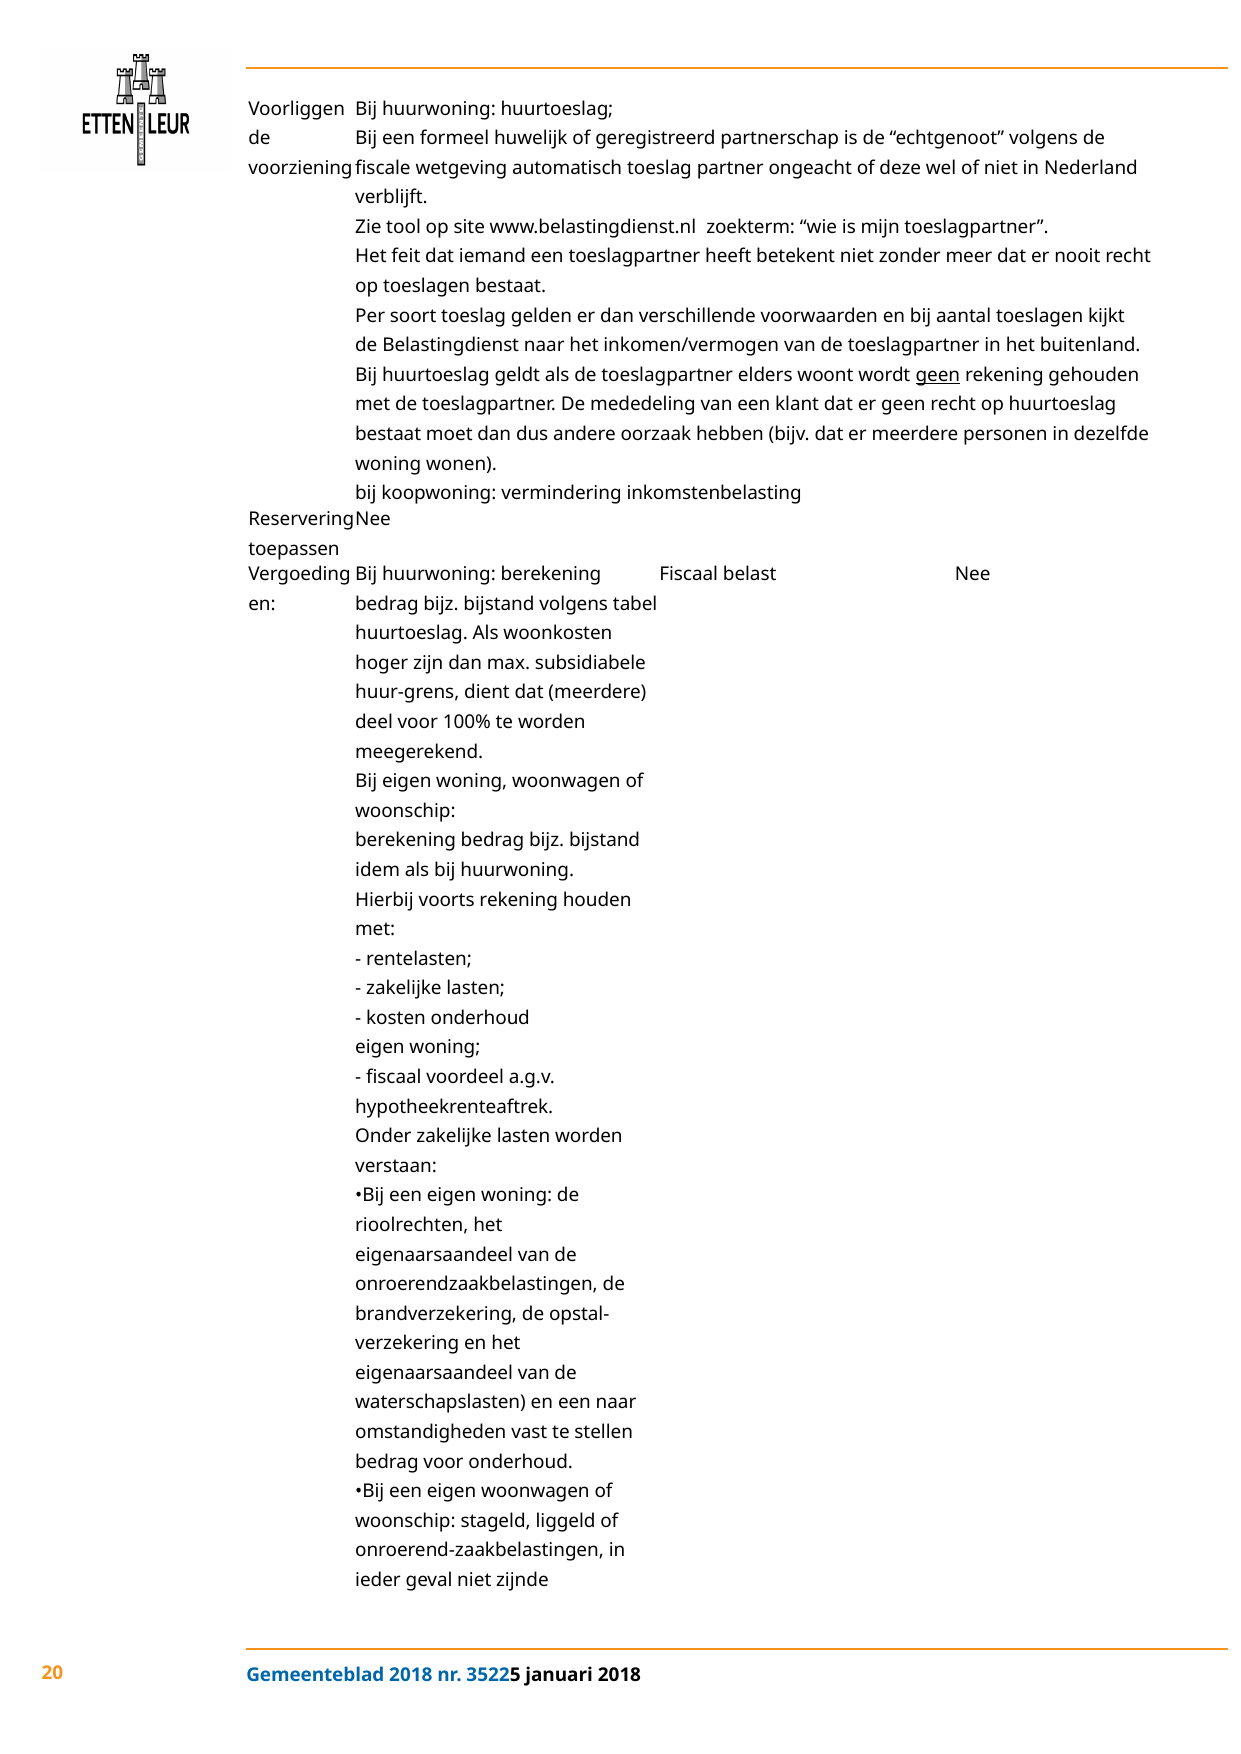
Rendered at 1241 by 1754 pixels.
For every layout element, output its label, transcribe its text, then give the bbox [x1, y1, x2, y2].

table_cell Bij huurwoning: huurtoeslag; Bij een formeel huwelijk of geregistreerd partnerschap is de “echtgenoot” volgens de fiscale wetgeving automatisch toeslag partner ongeacht of deze wel of niet in Nederland verblijft. Zie tool op site www.belastingdienst.nl zoekterm: “wie is mijn toeslagpartner”. Het feit dat iemand een toeslagpartner heeft betekent niet zonder meer dat er nooit recht op toeslagen bestaat. Per soort toeslag gelden er dan verschillende voorwaarden en bij aantal toeslagen kijkt de Belastingdienst naar het inkomen/vermogen van de toeslagpartner in het buitenland. Bij huurtoeslag geldt als de toeslagpartner elders woont wordt geen rekening gehouden met de toeslagpartner. De mededeling van een klant dat er geen recht op huurtoeslag bestaat moet dan dus andere oorzaak hebben (bijv. dat er meerdere personen in dezelfde woning wonen). bij koopwoning: vermindering inkomstenbelasting [355, 95, 1152, 505]
table_cell Vergoedingen: [248, 560, 355, 1592]
table_cell Reservering toepassen [248, 505, 355, 560]
table_cell Voorliggende voorziening [248, 95, 355, 505]
table_cell Nee [955, 560, 1152, 1592]
table_cell Nee [355, 505, 1152, 560]
table_cell Bij huurwoning: berekening bedrag bijz. bijstand volgens tabel huurtoeslag. Als woonkosten hoger zijn dan max. subsidiabele huur-grens, dient dat (meerdere) deel voor 100% te worden meegerekend. Bij eigen woning, woonwagen of woonschip: berekening bedrag bijz. bijstand idem als bij huurwoning. Hierbij voorts rekening houden met: - rentelasten; - zakelijke lasten; - kosten onderhoud eigen woning; - fiscaal voordeel a.g.v. hypotheekrenteaftrek. Onder zakelijke lasten worden verstaan: •Bij een eigen woning: de rioolrechten, het eigenaarsaandeel van de onroerendzaakbelastingen, de brandverzekering, de opstal-verzekering en het eigenaarsaandeel van de waterschapslasten) en een naar omstandigheden vast te stellen bedrag voor onderhoud. •Bij een eigen woonwagen of woonschip: stageld, liggeld of onroerend-zaakbelastingen, in ieder geval niet zijnde [355, 560, 659, 1592]
picture [41, 47, 231, 172]
table_cell Fiscaal belast [659, 560, 954, 1592]
